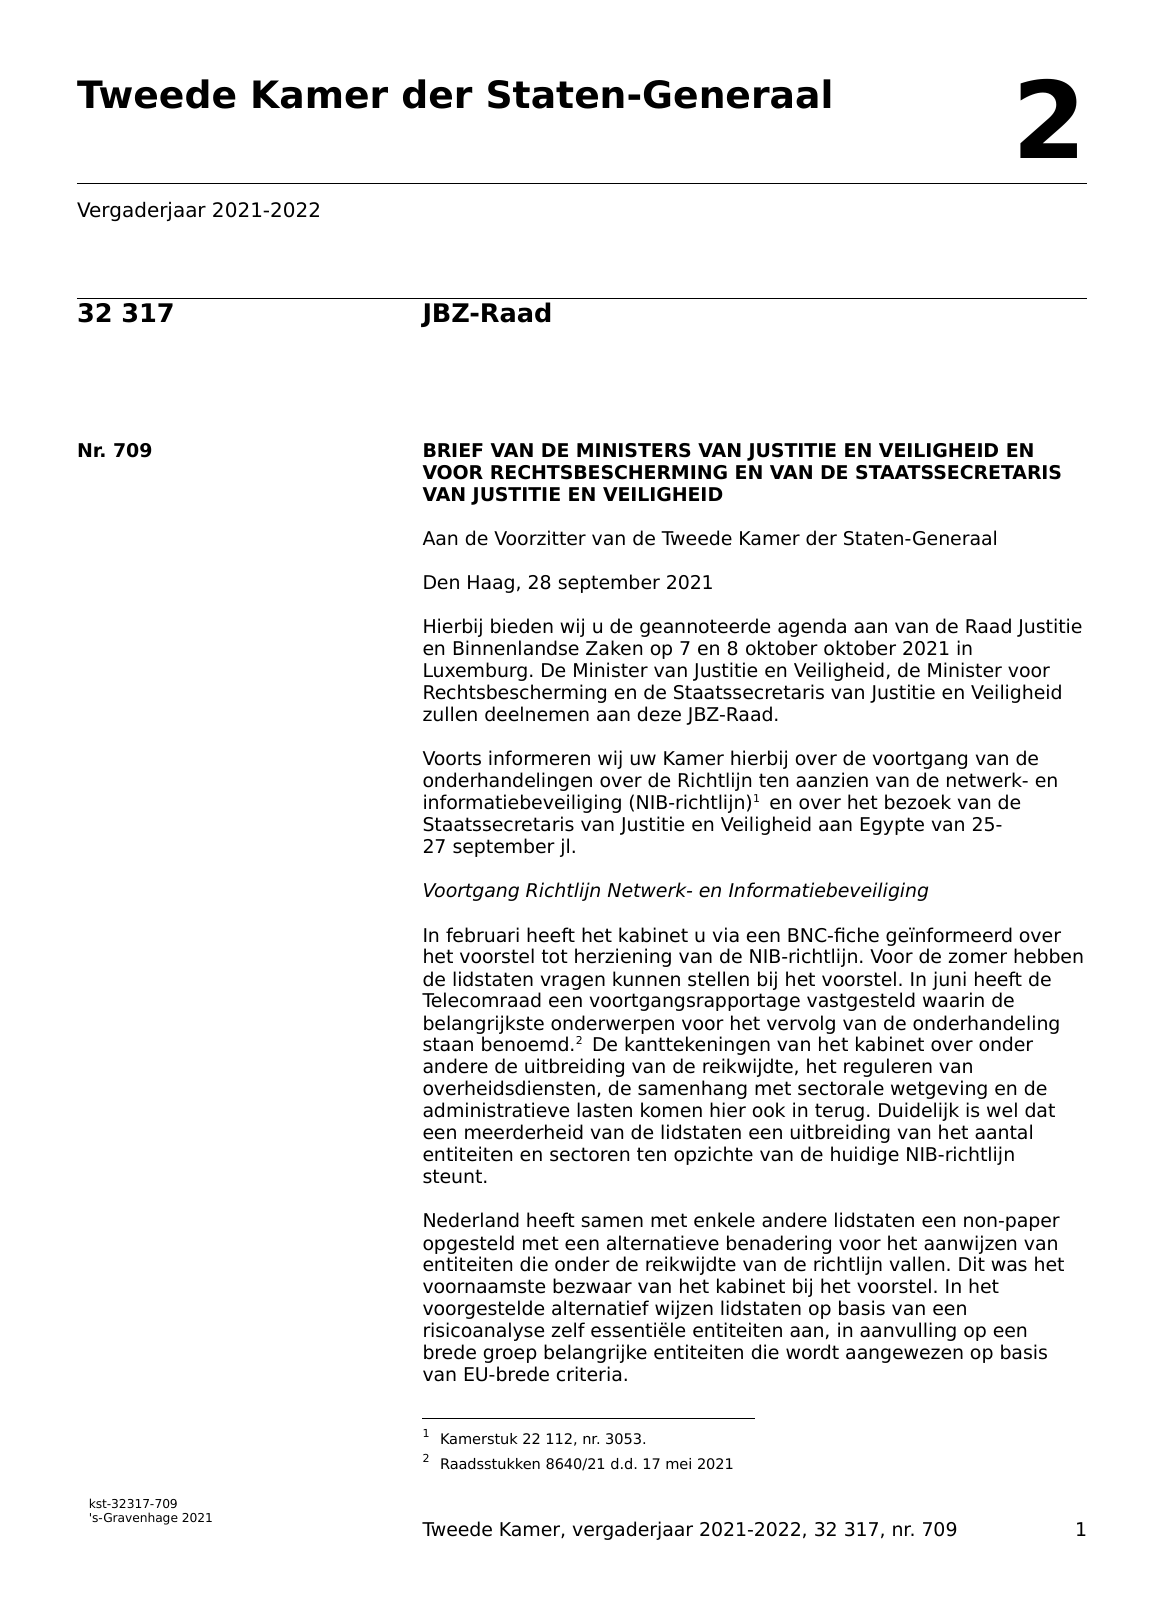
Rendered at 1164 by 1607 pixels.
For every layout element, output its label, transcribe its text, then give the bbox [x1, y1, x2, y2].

subtitle Voortgang Richtlijn Netwerk- en Informatiebeveiliging [422, 880, 1087, 902]
text Nederland heeft samen met enkele andere lidstaten een non-paper opgesteld met een alternatieve benadering voor het aanwijzen van entiteiten die onder de reikwijdte van de richtlijn vallen. Dit was het voornaamste bezwaar van het kabinet bij het voorstel. In het voorgestelde alternatief wijzen lidstaten op basis van een risicoanalyse zelf essentiële entiteiten aan, in aanvulling op een brede groep belangrijke entiteiten die wordt aangewezen op basis van EU-brede criteria. [422, 1210, 1087, 1386]
subtitle 32 317 JBZ-Raad [77, 299, 1087, 329]
subtitle Nr. 709 BRIEF VAN DE MINISTERS VAN JUSTITIE EN VEILIGHEID EN VOOR RECHTSBESCHERMING EN VAN DE STAATSSECRETARIS VAN JUSTITIE EN VEILIGHEID [77, 440, 1087, 506]
text Den Haag, 28 september 2021 [422, 572, 1087, 594]
table_header 2 [886, 59, 1087, 183]
text kst-32317-709 [88, 1497, 323, 1511]
text 's-Gravenhage 2021 [88, 1511, 323, 1525]
text Aan de Voorzitter van de Tweede Kamer der Staten-Generaal [422, 528, 1087, 550]
text Raadsstukken 8640/21 d.d. 17 mei 2021 [422, 1452, 1087, 1474]
text Kamerstuk 22 112, nr. 3053. [422, 1427, 1087, 1449]
text Hierbij bieden wij u de geannoteerde agenda aan van de Raad Justitie en Binnenlandse Zaken op 7 en 8 oktober oktober 2021 in Luxemburg. De Minister van Justitie en Veiligheid, de Minister voor Rechtsbescherming en de Staatssecretaris van Justitie en Veiligheid zullen deelnemen aan deze JBZ-Raad. [422, 616, 1087, 726]
table_header Tweede Kamer der Staten-Generaal [77, 59, 886, 183]
table_cell Vergaderjaar 2021-2022 [77, 184, 1087, 298]
text In februari heeft het kabinet u via een BNC-fiche geïnformeerd over het voorstel tot herziening van de NIB-richtlijn. Voor de zomer hebben de lidstaten vragen kunnen stellen bij het voorstel. In juni heeft de Telecomraad een voortgangsrapportage vastgesteld waarin de belangrijkste onderwerpen voor het vervolg van de onderhandeling staan benoemd. De kanttekeningen van het kabinet over onder andere de uitbreiding van de reikwijdte, het reguleren van overheidsdiensten, de samenhang met sectorale wetgeving en de administratieve lasten komen hier ook in terug. Duidelijk is wel dat een meerderheid van de lidstaten een uitbreiding van het aantal entiteiten en sectoren ten opzichte van de huidige NIB-richtlijn steunt. [422, 924, 1087, 1188]
text Voorts informeren wij uw Kamer hierbij over de voortgang van de onderhandelingen over de Richtlijn ten aanzien van de netwerk- en informatiebeveiliging (NIB-richtlijn) en over het bezoek van de Staatssecretaris van Justitie en Veiligheid aan Egypte van 25-27 september jl. [422, 748, 1087, 858]
